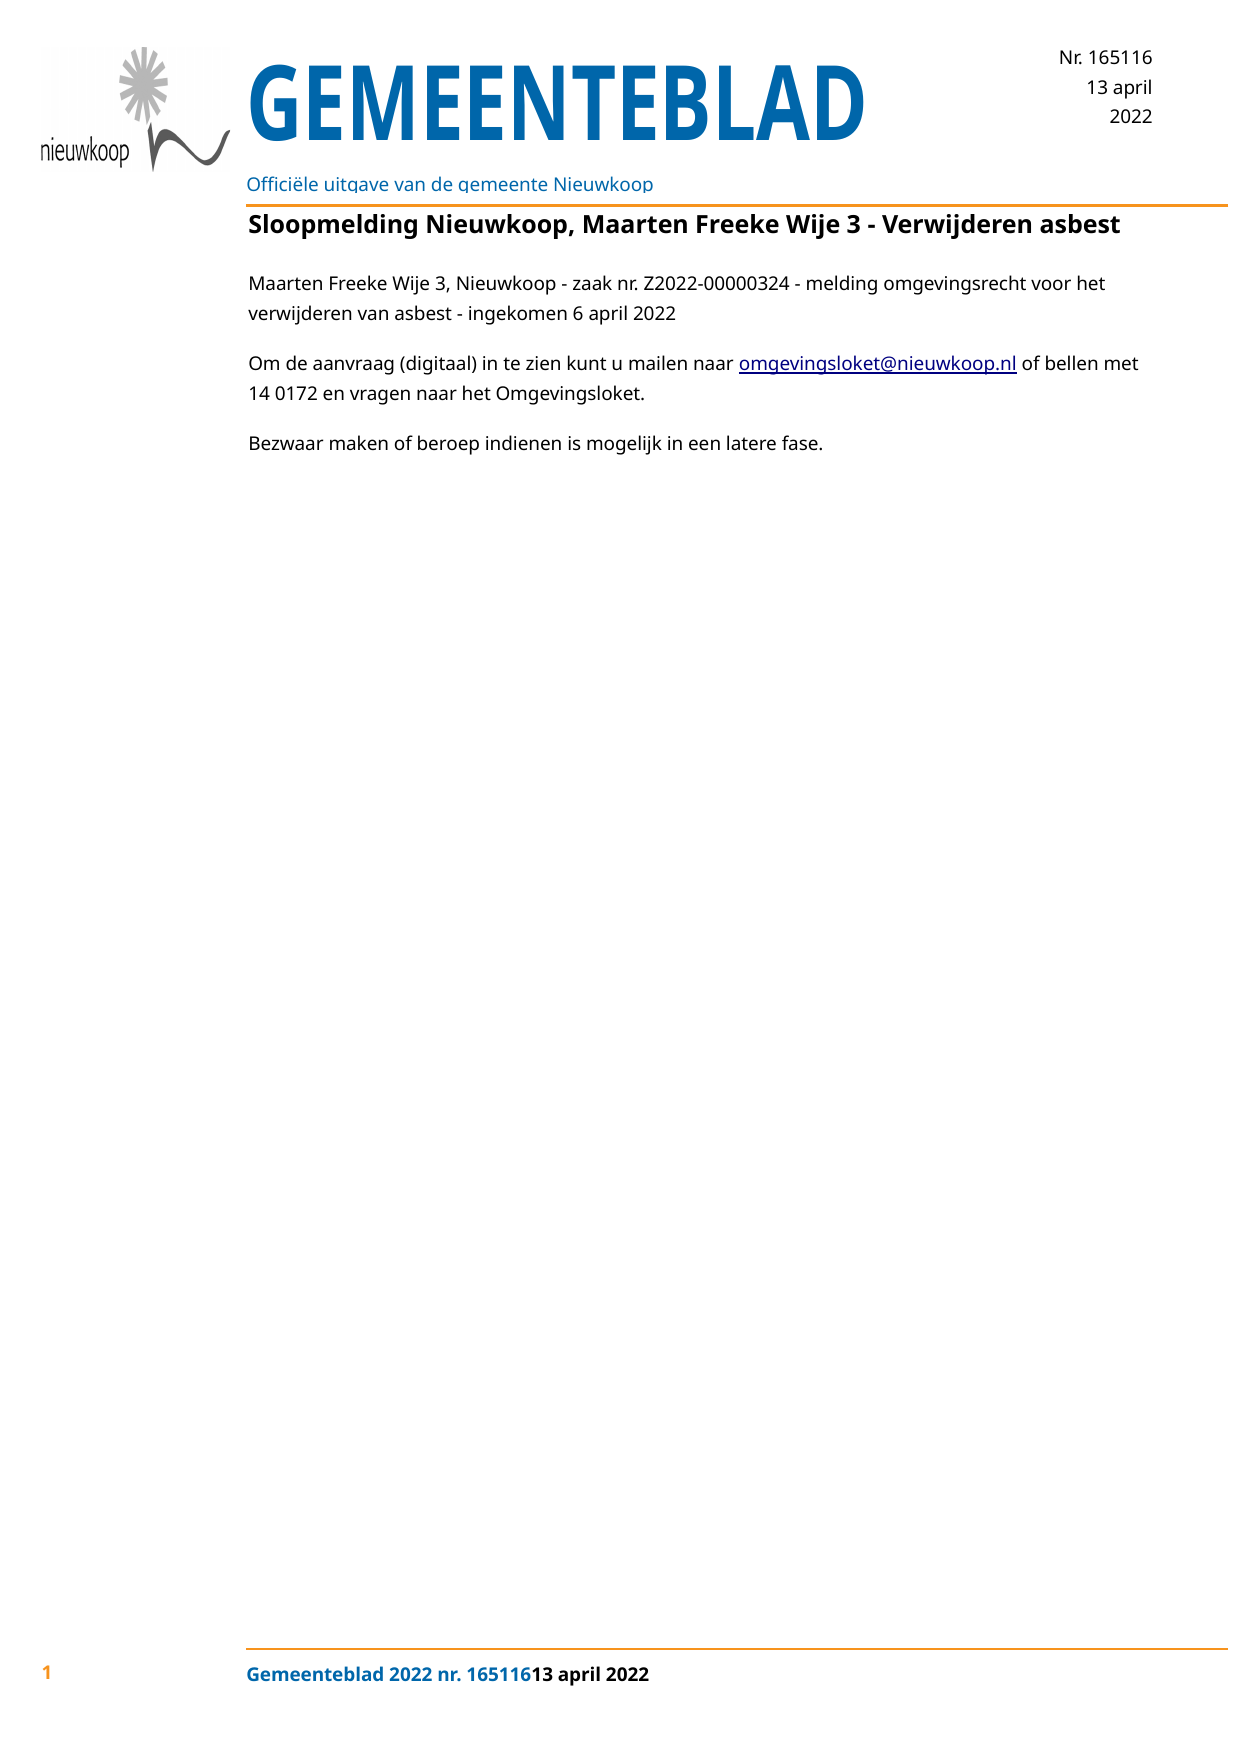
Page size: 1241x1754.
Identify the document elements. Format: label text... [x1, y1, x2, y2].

text Maarten Freeke Wije 3, Nieuwkoop - zaak nr. Z2022-00000324 - melding omgevingsrecht voor het verwijderen van asbest - ingekomen 6 april 2022 [248, 270, 1152, 326]
picture [41, 47, 231, 172]
text Bezwaar maken of beroep indienen is mogelijk in een latere fase. [248, 430, 1152, 456]
text Om de aanvraag (digitaal) in te zien kunt u mailen naar omgevingsloket@nieuwkoop.nl of bellen met 14 0172 en vragen naar het Omgevingsloket. [248, 350, 1152, 406]
text Sloopmelding Nieuwkoop, Maarten Freeke Wije 3 - Verwijderen asbest [248, 207, 1152, 241]
